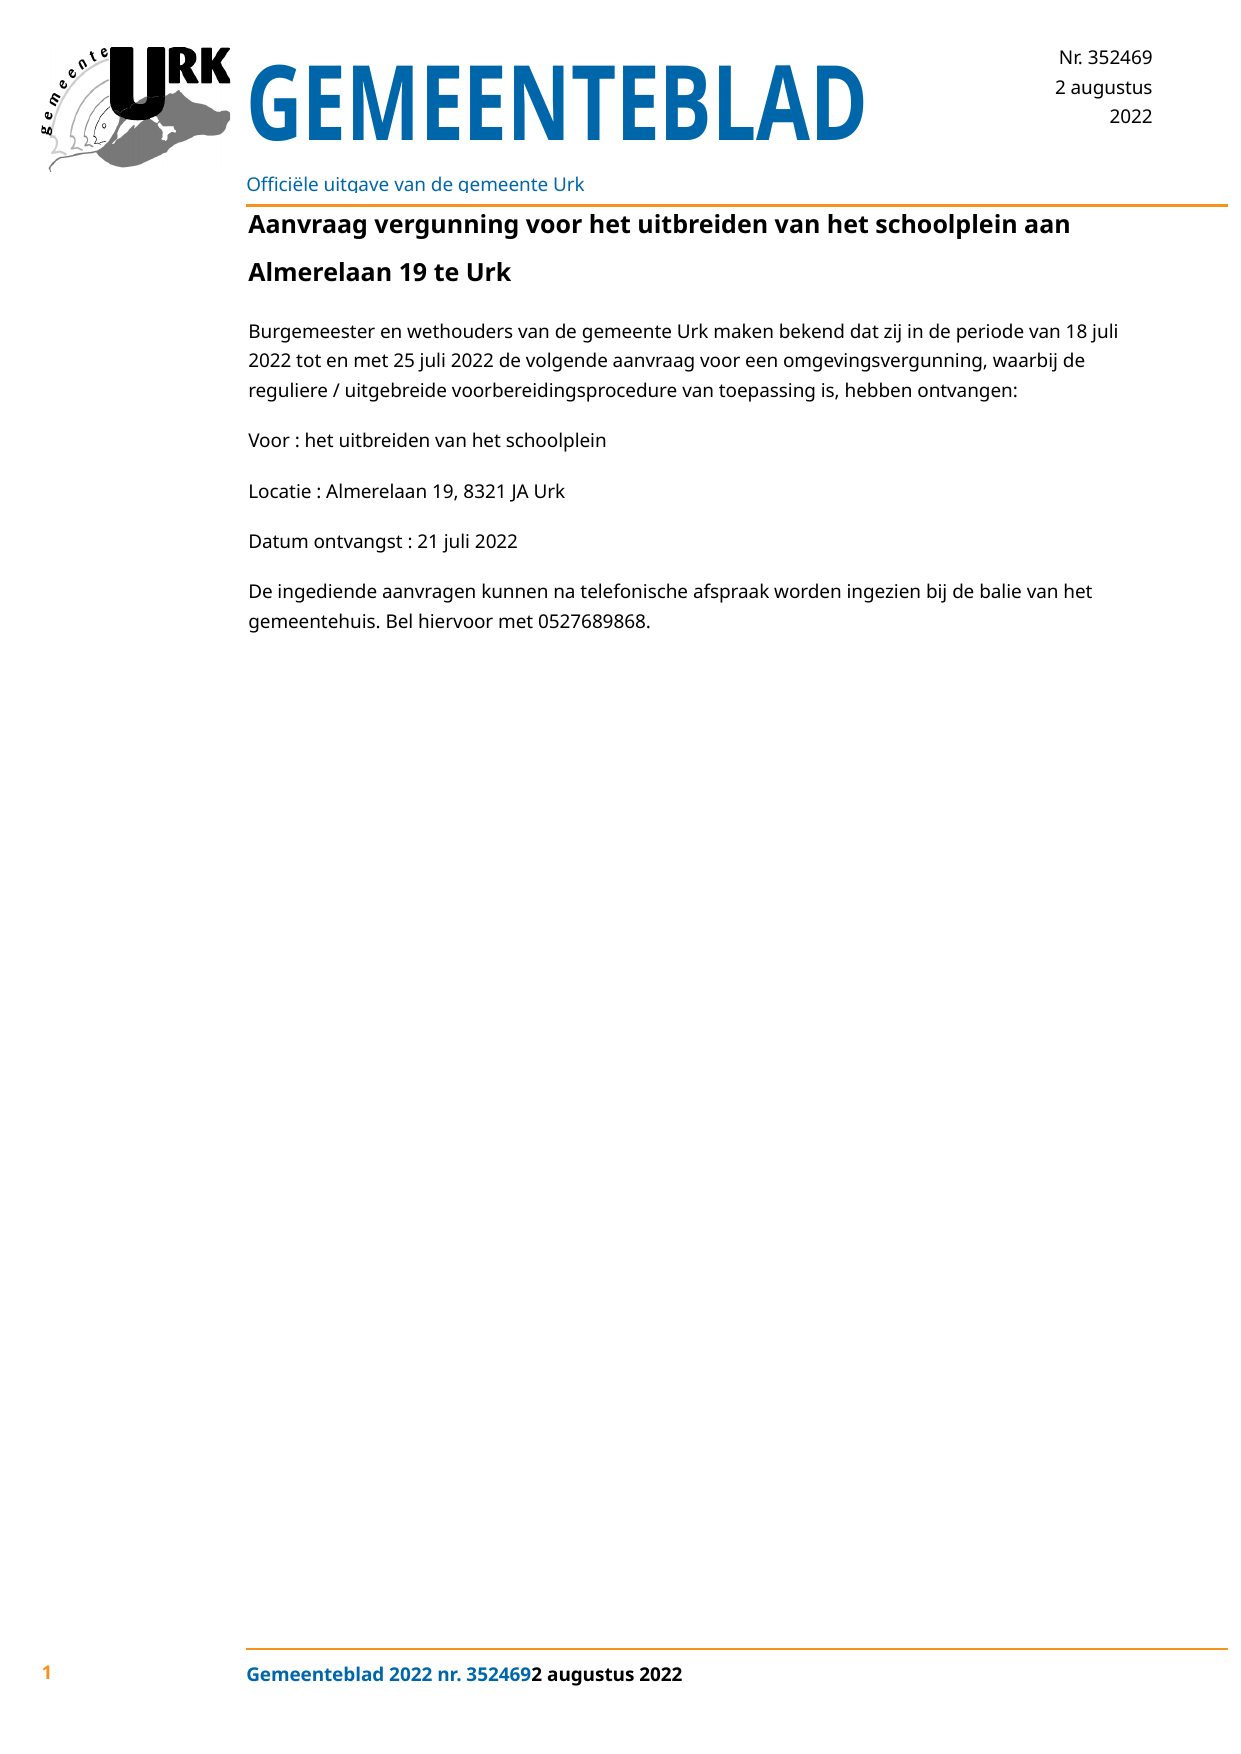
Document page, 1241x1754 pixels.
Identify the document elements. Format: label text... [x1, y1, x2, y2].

text Locatie : Almerelaan 19, 8321 JA Urk [248, 478, 1152, 504]
text Aanvraag vergunning voor het uitbreiden van het schoolplein aan Almerelaan 19 te Urk [248, 207, 1152, 288]
text Datum ontvangst : 21 juli 2022 [248, 528, 1152, 554]
picture [41, 47, 231, 172]
text Burgemeester en wethouders van de gemeente Urk maken bekend dat zij in de periode van 18 juli 2022 tot en met 25 juli 2022 de volgende aanvraag voor een omgevingsvergunning, waarbij de reguliere / uitgebreide voorbereidingsprocedure van toepassing is, hebben ontvangen: [248, 318, 1152, 403]
text Voor : het uitbreiden van het schoolplein [248, 427, 1152, 453]
text De ingediende aanvragen kunnen na telefonische afspraak worden ingezien bij de balie van het gemeentehuis. Bel hiervoor met 0527689868. [248, 579, 1152, 634]
